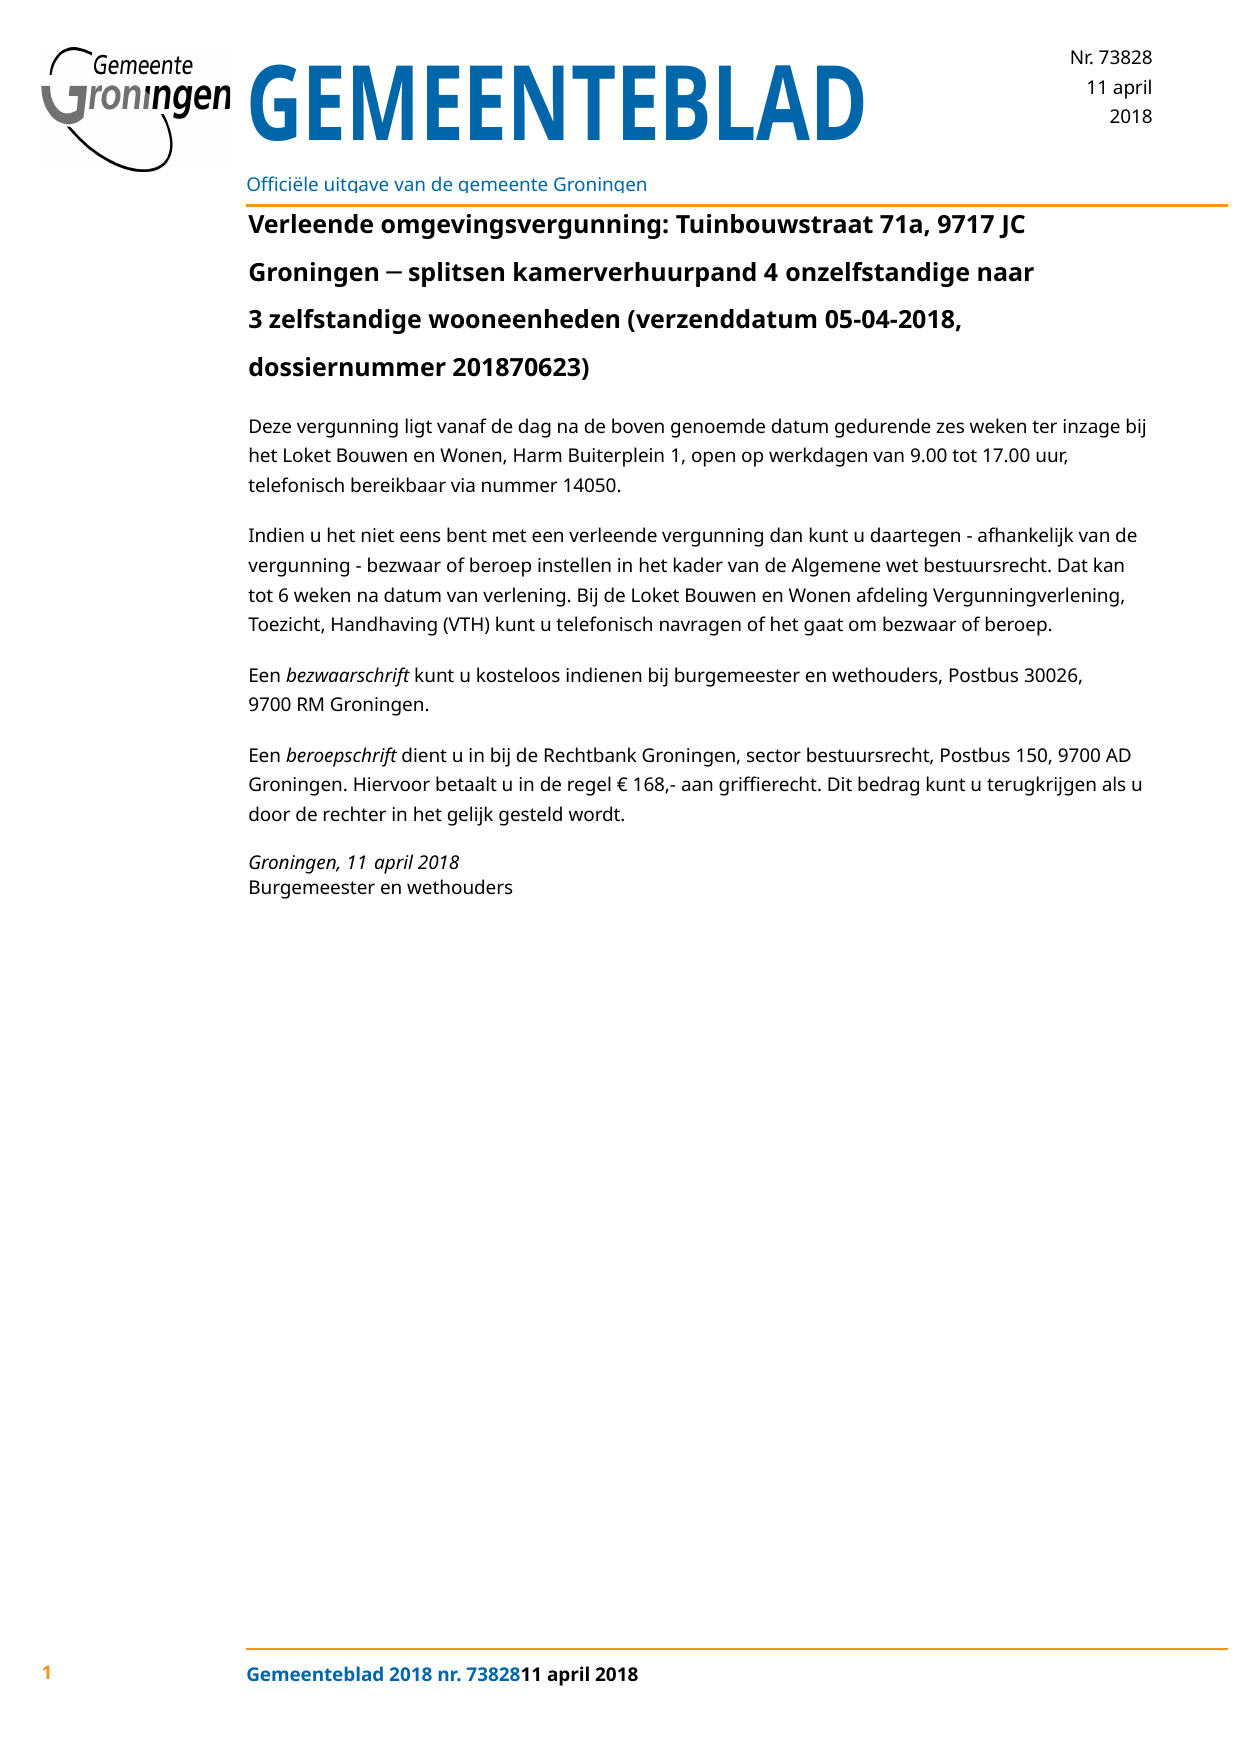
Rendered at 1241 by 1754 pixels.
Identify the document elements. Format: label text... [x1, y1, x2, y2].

text Deze vergunning ligt vanaf de dag na de boven genoemde datum gedurende zes weken ter inzage bij het Loket Bouwen en Wonen, Harm Buiterplein 1, open op werkdagen van 9.00 tot 17.00 uur, telefonisch bereikbaar via nummer 14050. [248, 413, 1152, 498]
text Indien u het niet eens bent met een verleende vergunning dan kunt u daartegen - afhankelijk van de vergunning - bezwaar of beroep instellen in het kader van de Algemene wet bestuursrecht. Dat kan tot 6 weken na datum van verlening. Bij de Loket Bouwen en Wonen afdeling Vergunningverlening, Toezicht, Handhaving (VTH) kunt u telefonisch navragen of het gaat om bezwaar of beroep. [248, 523, 1152, 637]
text Groningen, 11 april 2018 [248, 849, 1152, 874]
picture [41, 47, 231, 172]
text Een bezwaarschrift kunt u kosteloos indienen bij burgemeester en wethouders, Postbus 30026, 9700 RM Groningen. [248, 662, 1152, 717]
text Een beroepschrift dient u in bij de Rechtbank Groningen, sector bestuursrecht, Postbus 150, 9700 AD Groningen. Hiervoor betaalt u in de regel € 168,- aan griffierecht. Dit bedrag kunt u terugkrijgen als u door de rechter in het gelijk gesteld wordt. [248, 742, 1152, 827]
text Verleende omgevingsvergunning: Tuinbouwstraat 71a, 9717 JC Groningen ─ splitsen kamerverhuurpand 4 onzelfstandige naar 3 zelfstandige wooneenheden (verzenddatum 05-04-2018, dossiernummer 201870623) [248, 207, 1152, 384]
text Burgemeester en wethouders [248, 874, 1152, 900]
